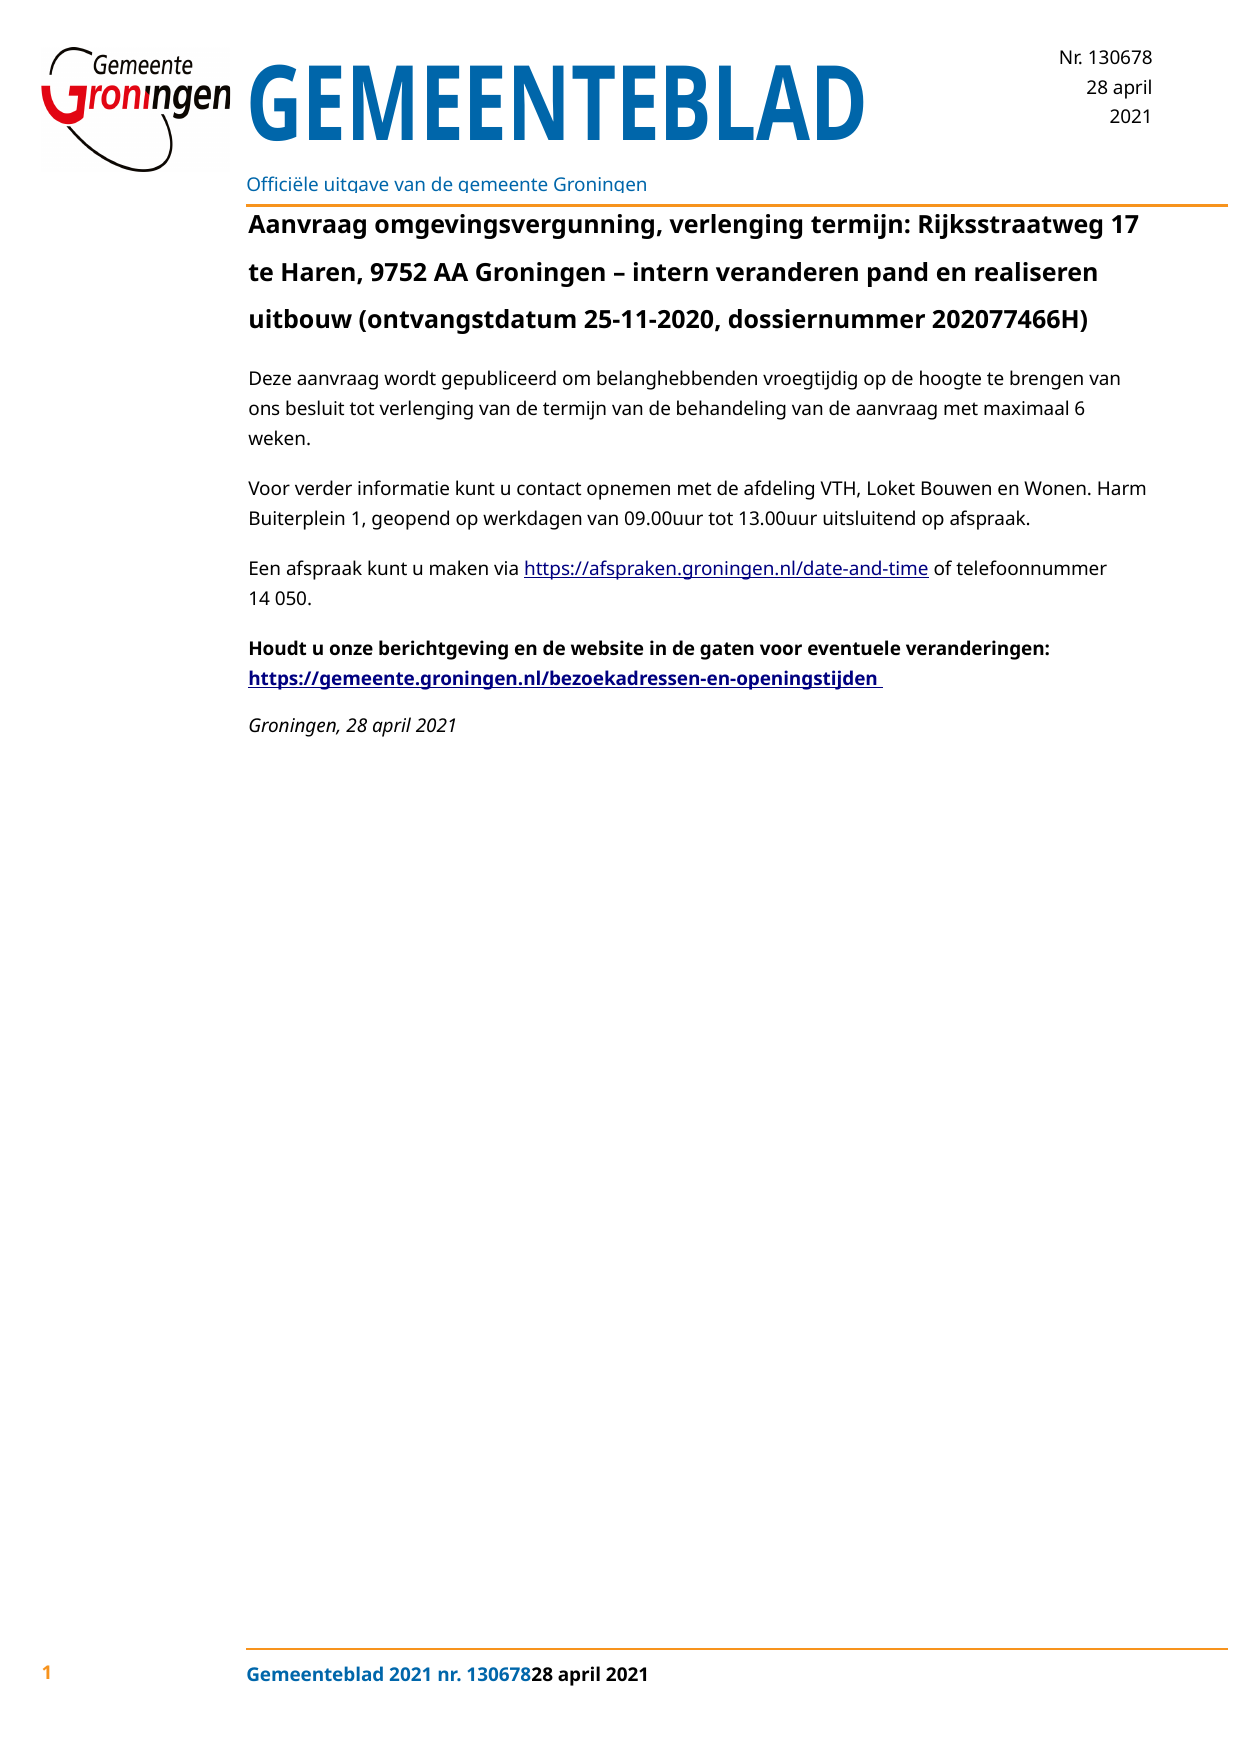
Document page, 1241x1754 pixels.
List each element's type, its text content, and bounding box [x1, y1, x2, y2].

text Een afspraak kunt u maken via https://afspraken.groningen.nl/date-and-time of telefoonnummer 14 050. [248, 555, 1152, 610]
text Voor verder informatie kunt u contact opnemen met de afdeling VTH, Loket Bouwen en Wonen. Harm Buiterplein 1, geopend op werkdagen van 09.00uur tot 13.00uur uitsluitend op afspraak. [248, 475, 1152, 530]
text Houdt u onze berichtgeving en de website in de gaten voor eventuele veranderingen: https://gemeente.groningen.nl/bezoekadressen-en-openingstijden [248, 635, 1152, 690]
text Aanvraag omgevingsvergunning, verlenging termijn: Rijksstraatweg 17 te Haren, 9752 AA Groningen – intern veranderen pand en realiseren uitbouw (ontvangstdatum 25-11-2020, dossiernummer 202077466H) [248, 207, 1152, 336]
text Groningen, 28 april 2021 [248, 712, 1152, 738]
picture [41, 47, 231, 172]
text Deze aanvraag wordt gepubliceerd om belanghebbenden vroegtijdig op de hoogte te brengen van ons besluit tot verlenging van de termijn van de behandeling van de aanvraag met maximaal 6 weken. [248, 366, 1152, 450]
